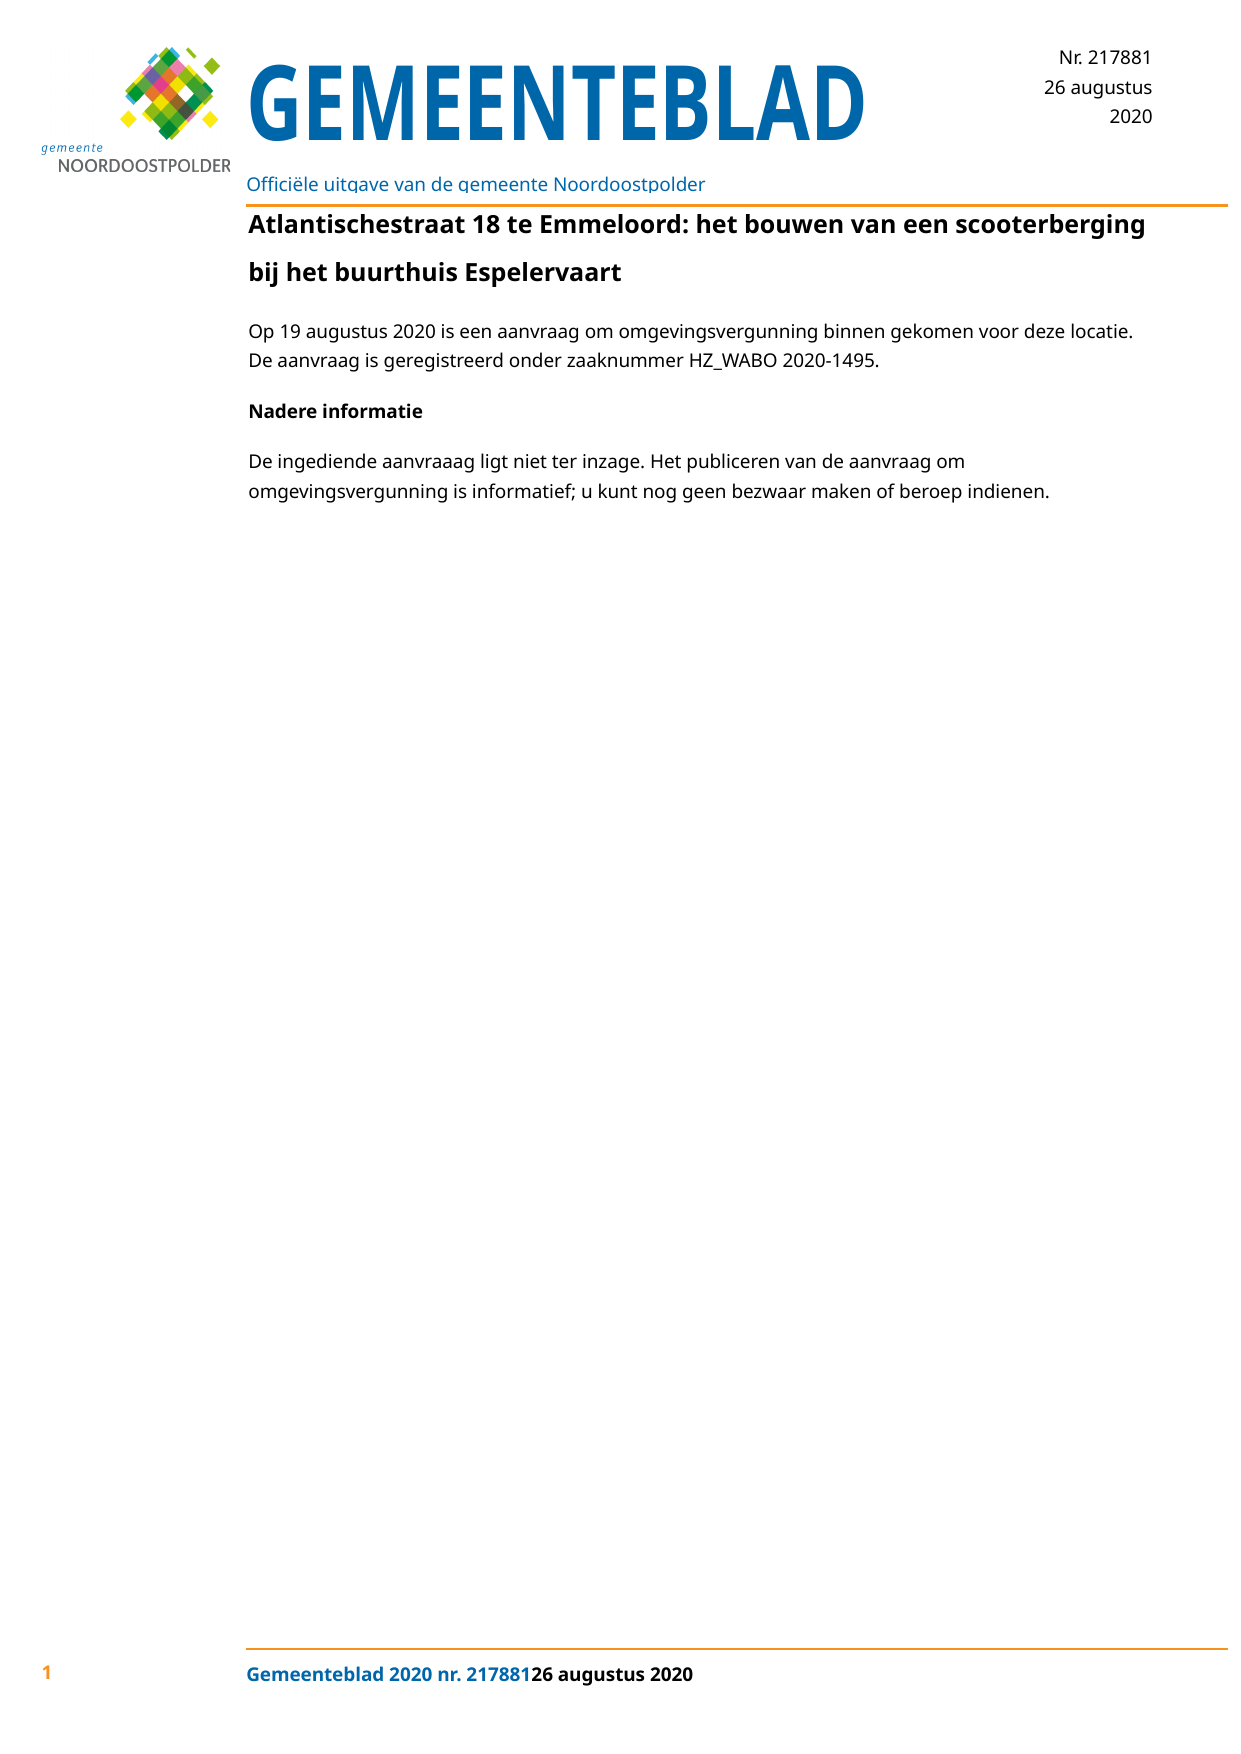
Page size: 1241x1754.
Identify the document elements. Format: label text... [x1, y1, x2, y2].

picture [41, 47, 231, 172]
text Nadere informatie [248, 398, 1152, 424]
text De ingediende aanvraaag ligt niet ter inzage. Het publiceren van de aanvraag om omgevingsvergunning is informatief; u kunt nog geen bezwaar maken of beroep indienen. [248, 448, 1152, 504]
text Op 19 augustus 2020 is een aanvraag om omgevingsvergunning binnen gekomen voor deze locatie. De aanvraag is geregistreerd onder zaaknummer HZ_WABO 2020-1495. [248, 318, 1152, 373]
text Atlantischestraat 18 te Emmeloord: het bouwen van een scooterberging bij het buurthuis Espelervaart [248, 207, 1152, 288]
